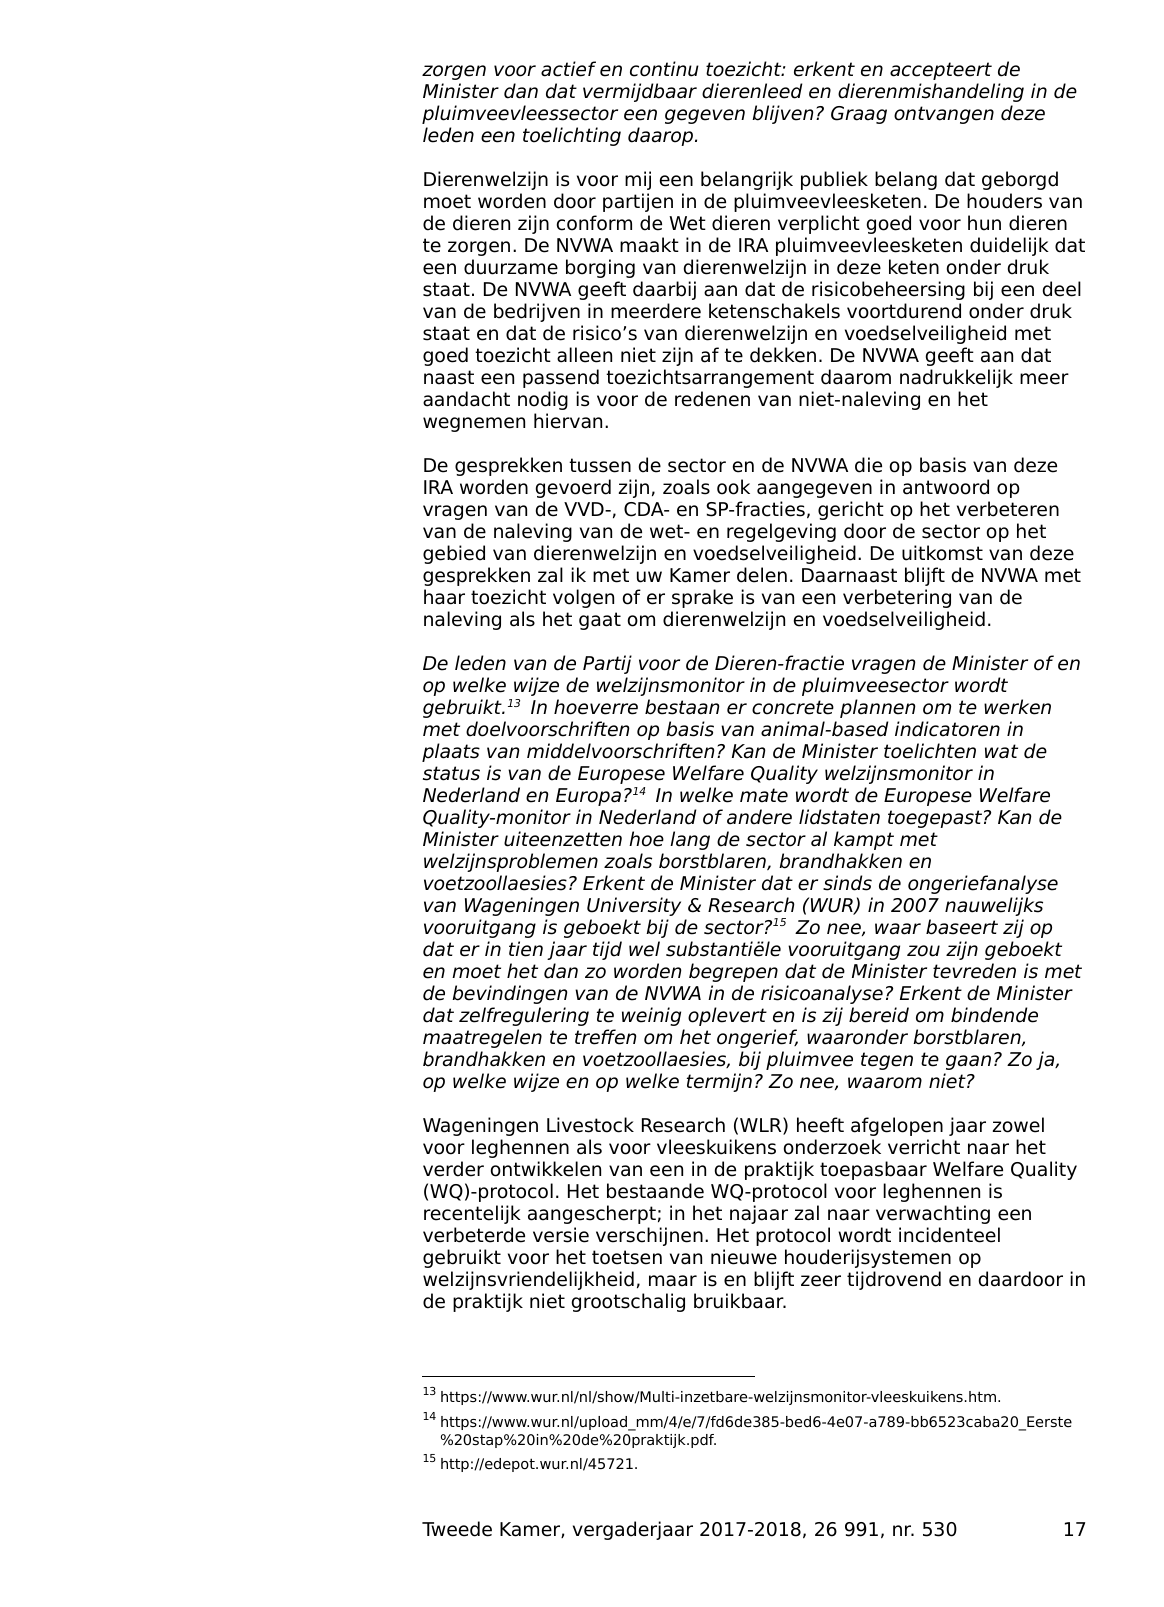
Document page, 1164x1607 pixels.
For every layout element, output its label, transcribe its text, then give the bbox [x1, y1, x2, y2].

text https://www.wur.nl/nl/show/Multi-inzetbare-welzijnsmonitor-vleeskuikens.htm. [422, 1385, 1087, 1407]
text https://www.wur.nl/upload_mm/4/e/7/fd6de385-bed6-4e07-a789-bb6523caba20_Eerste%20stap%20in%20de%20praktijk.pdf. [422, 1410, 1087, 1449]
text De gesprekken tussen de sector en de NVWA die op basis van deze IRA worden gevoerd zijn, zoals ook aangegeven in antwoord op vragen van de VVD-, CDA- en SP-fracties, gericht op het verbeteren van de naleving van de wet- en regelgeving door de sector op het gebied van dierenwelzijn en voedselveiligheid. De uitkomst van deze gesprekken zal ik met uw Kamer delen. Daarnaast blijft de NVWA met haar toezicht volgen of er sprake is van een verbetering van de naleving als het gaat om dierenwelzijn en voedselveiligheid. [422, 455, 1087, 631]
text Dierenwelzijn is voor mij een belangrijk publiek belang dat geborgd moet worden door partijen in de pluimveevleesketen. De houders van de dieren zijn conform de Wet dieren verplicht goed voor hun dieren te zorgen. De NVWA maakt in de IRA pluimveevleesketen duidelijk dat een duurzame borging van dierenwelzijn in deze keten onder druk staat. De NVWA geeft daarbij aan dat de risicobeheersing bij een deel van de bedrijven in meerdere ketenschakels voortdurend onder druk staat en dat de risico’s van dierenwelzijn en voedselveiligheid met goed toezicht alleen niet zijn af te dekken. De NVWA geeft aan dat naast een passend toezichtsarrangement daarom nadrukkelijk meer aandacht nodig is voor de redenen van niet-naleving en het wegnemen hiervan. [422, 169, 1087, 433]
text De leden van de Partij voor de Dieren-fractie vragen de Minister of en op welke wijze de welzijnsmonitor in de pluimveesector wordt gebruikt. In hoeverre bestaan er concrete plannen om te werken met doelvoorschriften op basis van animal-based indicatoren in plaats van middelvoorschriften? Kan de Minister toelichten wat de status is van de Europese Welfare Quality welzijnsmonitor in Nederland en Europa? In welke mate wordt de Europese Welfare Quality-monitor in Nederland of andere lidstaten toegepast? Kan de Minister uiteenzetten hoe lang de sector al kampt met welzijnsproblemen zoals borstblaren, brandhakken en voetzoollaesies? Erkent de Minister dat er sinds de ongeriefanalyse van Wageningen University & Research (WUR) in 2007 nauwelijks vooruitgang is geboekt bij de sector? Zo nee, waar baseert zij op dat er in tien jaar tijd wel substantiële vooruitgang zou zijn geboekt en moet het dan zo worden begrepen dat de Minister tevreden is met de bevindingen van de NVWA in de risicoanalyse? Erkent de Minister dat zelfregulering te weinig oplevert en is zij bereid om bindende maatregelen te treffen om het ongerief, waaronder borstblaren, brandhakken en voetzoollaesies, bij pluimvee tegen te gaan? Zo ja, op welke wijze en op welke termijn? Zo nee, waarom niet? [422, 653, 1087, 1093]
text zorgen voor actief en continu toezicht: erkent en accepteert de Minister dan dat vermijdbaar dierenleed en dierenmishandeling in de pluimveevleessector een gegeven blijven? Graag ontvangen deze leden een toelichting daarop. [422, 59, 1087, 147]
text http://edepot.wur.nl/45721. [422, 1452, 1087, 1474]
text Wageningen Livestock Research (WLR) heeft afgelopen jaar zowel voor leghennen als voor vleeskuikens onderzoek verricht naar het verder ontwikkelen van een in de praktijk toepasbaar Welfare Quality (WQ)-protocol. Het bestaande WQ-protocol voor leghennen is recentelijk aangescherpt; in het najaar zal naar verwachting een verbeterde versie verschijnen. Het protocol wordt incidenteel gebruikt voor het toetsen van nieuwe houderijsystemen op welzijnsvriendelijkheid, maar is en blijft zeer tijdrovend en daardoor in de praktijk niet grootschalig bruikbaar. [422, 1115, 1087, 1313]
